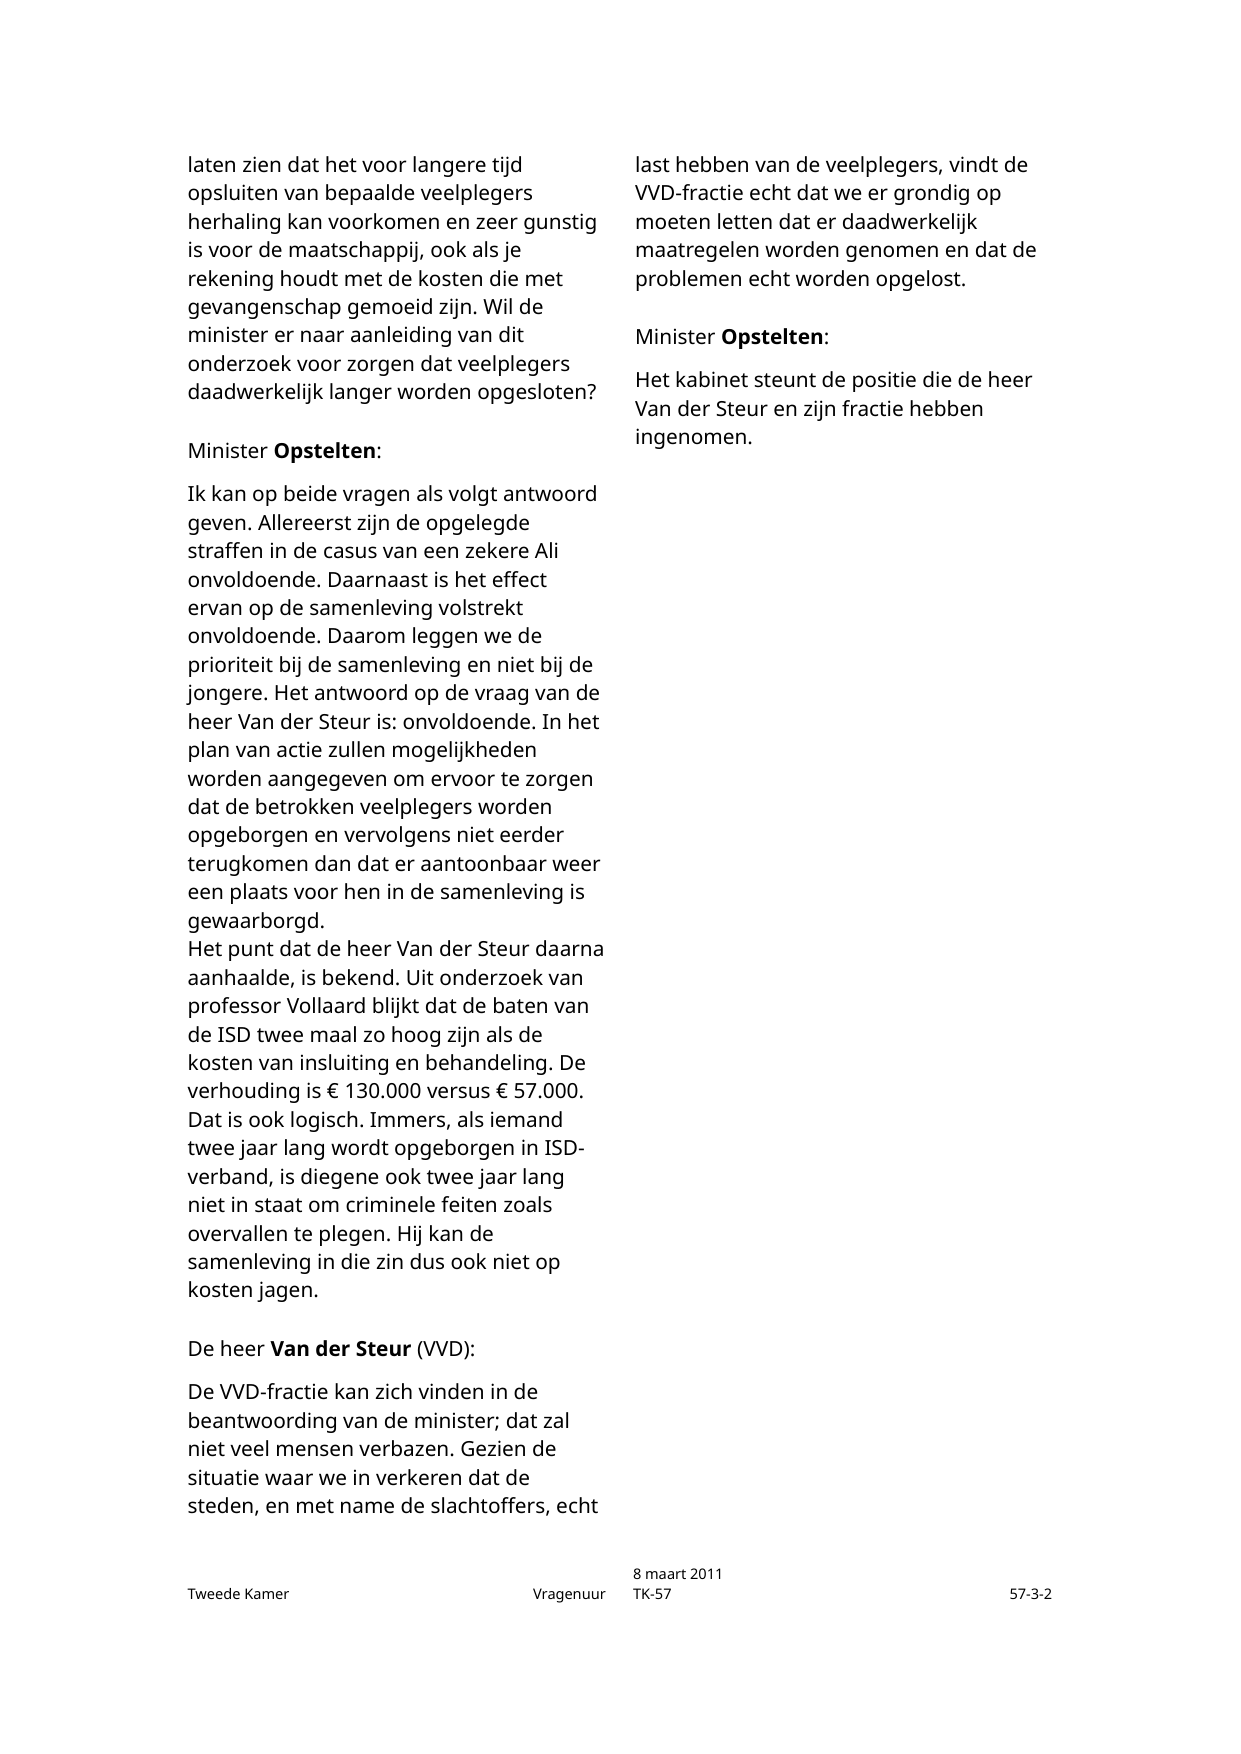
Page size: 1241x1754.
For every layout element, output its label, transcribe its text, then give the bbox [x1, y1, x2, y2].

text Minister Opstelten: [635, 322, 1053, 351]
text Ik kan op beide vragen als volgt antwoord geven. Allereerst zijn de opgelegde straffen in de casus van een zekere Ali onvoldoende. Daarnaast is het effect ervan op de samenleving volstrekt onvoldoende. Daarom leggen we de prioriteit bij de samenleving en niet bij de jongere. Het antwoord op de vraag van de heer Van der Steur is: onvoldoende. In het plan van actie zullen mogelijkheden worden aangegeven om ervoor te zorgen dat de betrokken veelplegers worden opgeborgen en vervolgens niet eerder terugkomen dan dat er aantoonbaar weer een plaats voor hen in de samenleving is gewaarborgd. [187, 479, 605, 934]
text De VVD-fractie kan zich vinden in de beantwoording van de minister; dat zal niet veel mensen verbazen. Gezien de situatie waar we in verkeren dat de steden, en met name de slachtoffers, echt [187, 1377, 605, 1520]
text Minister Opstelten: [187, 436, 605, 464]
text De heer Van der Steur (VVD): [187, 1334, 605, 1362]
text Het punt dat de heer Van der Steur daarna aanhaalde, is bekend. Uit onderzoek van professor Vollaard blijkt dat de baten van de ISD twee maal zo hoog zijn als de kosten van insluiting en behandeling. De verhouding is € 130.000 versus € 57.000. Dat is ook logisch. Immers, als iemand twee jaar lang wordt opgeborgen in ISD-verband, is diegene ook twee jaar lang niet in staat om criminele feiten zoals overvallen te plegen. Hij kan de samenleving in die zin dus ook niet op kosten jagen. [187, 934, 605, 1304]
text last hebben van de veelplegers, vindt de VVD-fractie echt dat we er grondig op moeten letten dat er daadwerkelijk maatregelen worden genomen en dat de problemen echt worden opgelost. [635, 150, 1053, 292]
text Het kabinet steunt de positie die de heer Van der Steur en zijn fractie hebben ingenomen. [635, 366, 1053, 451]
text laten zien dat het voor langere tijd opsluiten van bepaalde veelplegers herhaling kan voorkomen en zeer gunstig is voor de maatschappij, ook als je rekening houdt met de kosten die met gevangenschap gemoeid zijn. Wil de minister er naar aanleiding van dit onderzoek voor zorgen dat veelplegers daadwerkelijk langer worden opgesloten? [187, 150, 605, 406]
